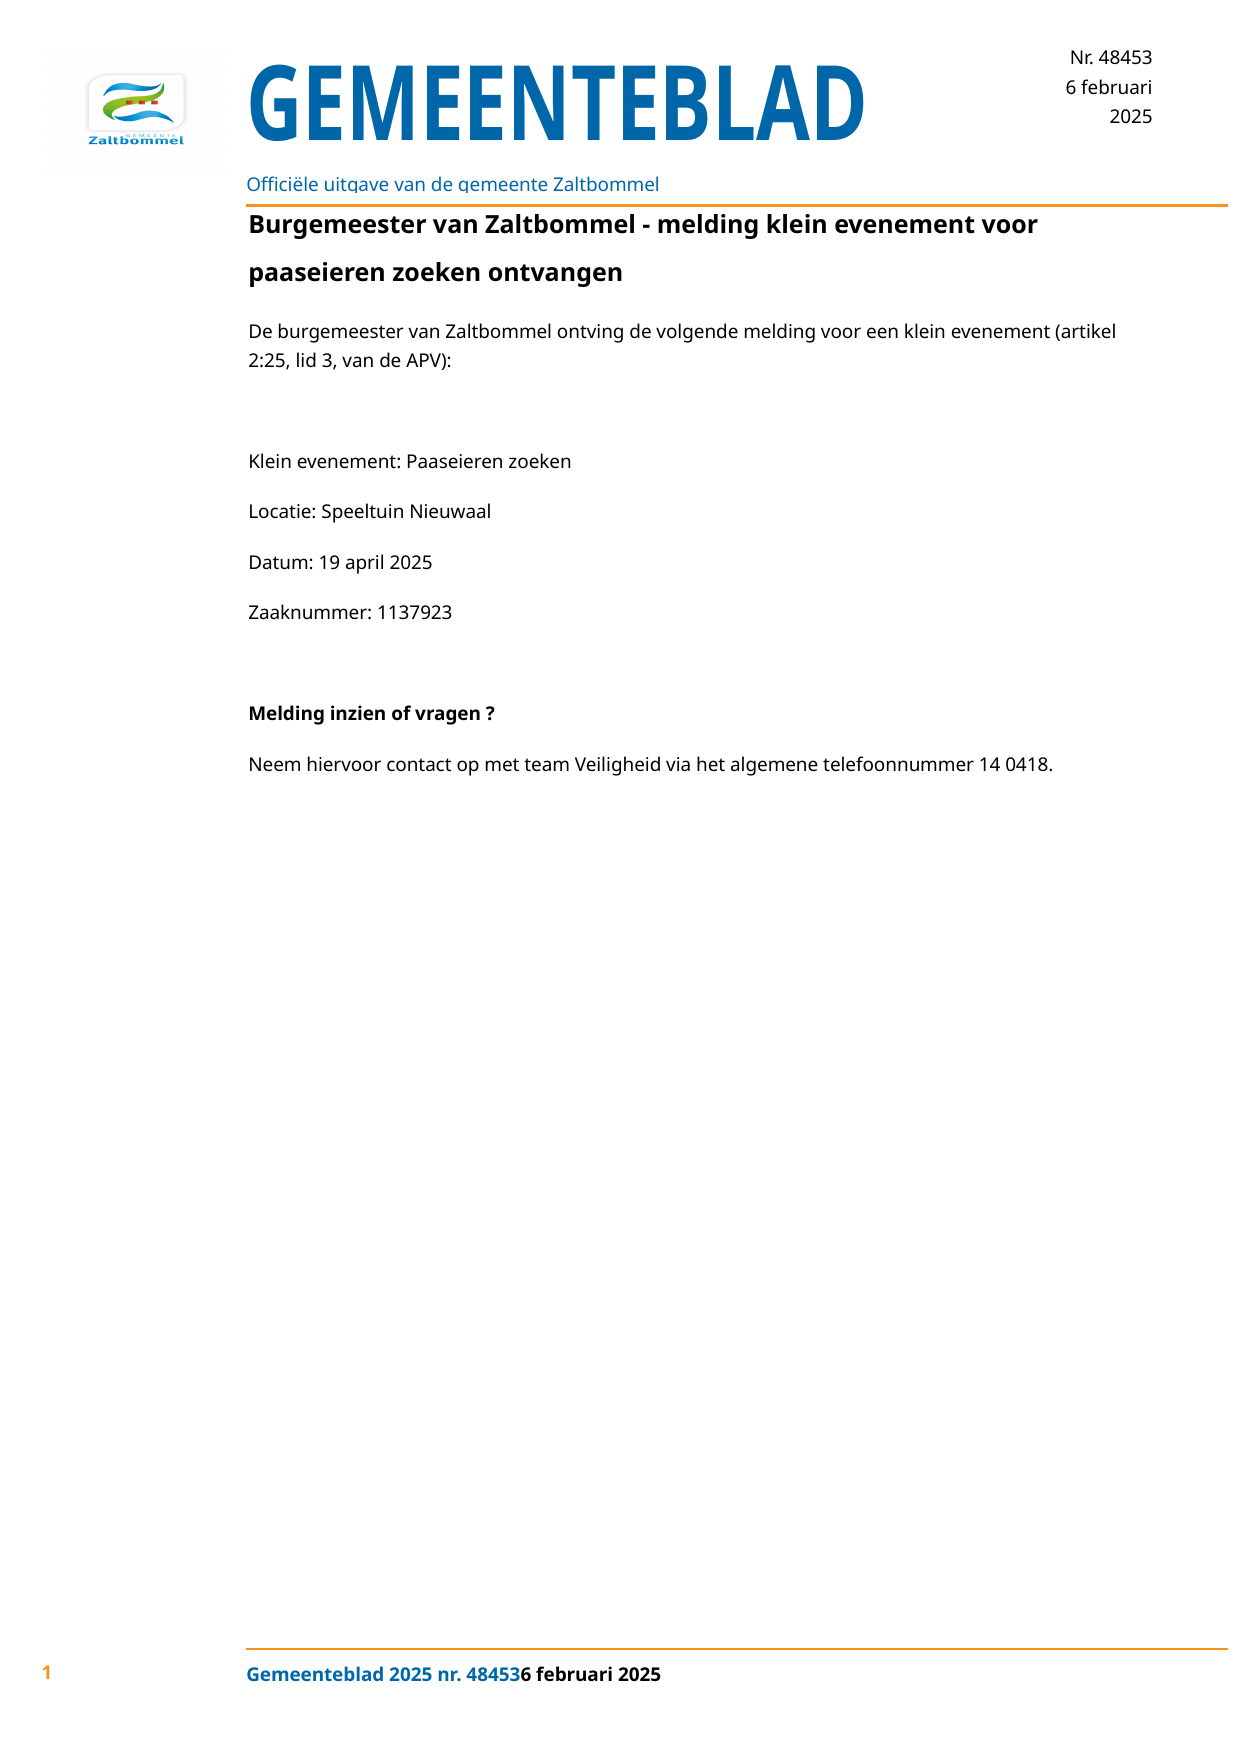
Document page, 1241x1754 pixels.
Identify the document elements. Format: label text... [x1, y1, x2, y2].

picture [41, 47, 231, 172]
text Burgemeester van Zaltbommel - melding klein evenement voor paaseieren zoeken ontvangen [248, 207, 1152, 288]
text Locatie: Speeltuin Nieuwaal [248, 499, 1152, 524]
text De burgemeester van Zaltbommel ontving de volgende melding voor een klein evenement (artikel 2:25, lid 3, van de APV): [248, 318, 1152, 373]
text Klein evenement: Paaseieren zoeken [248, 448, 1152, 474]
text Zaaknummer: 1137923 [248, 599, 1152, 625]
text Melding inzien of vragen ? [248, 700, 1152, 726]
text Datum: 19 april 2025 [248, 549, 1152, 575]
text Neem hiervoor contact op met team Veiligheid via het algemene telefoonnummer 14 0418. [248, 751, 1152, 777]
